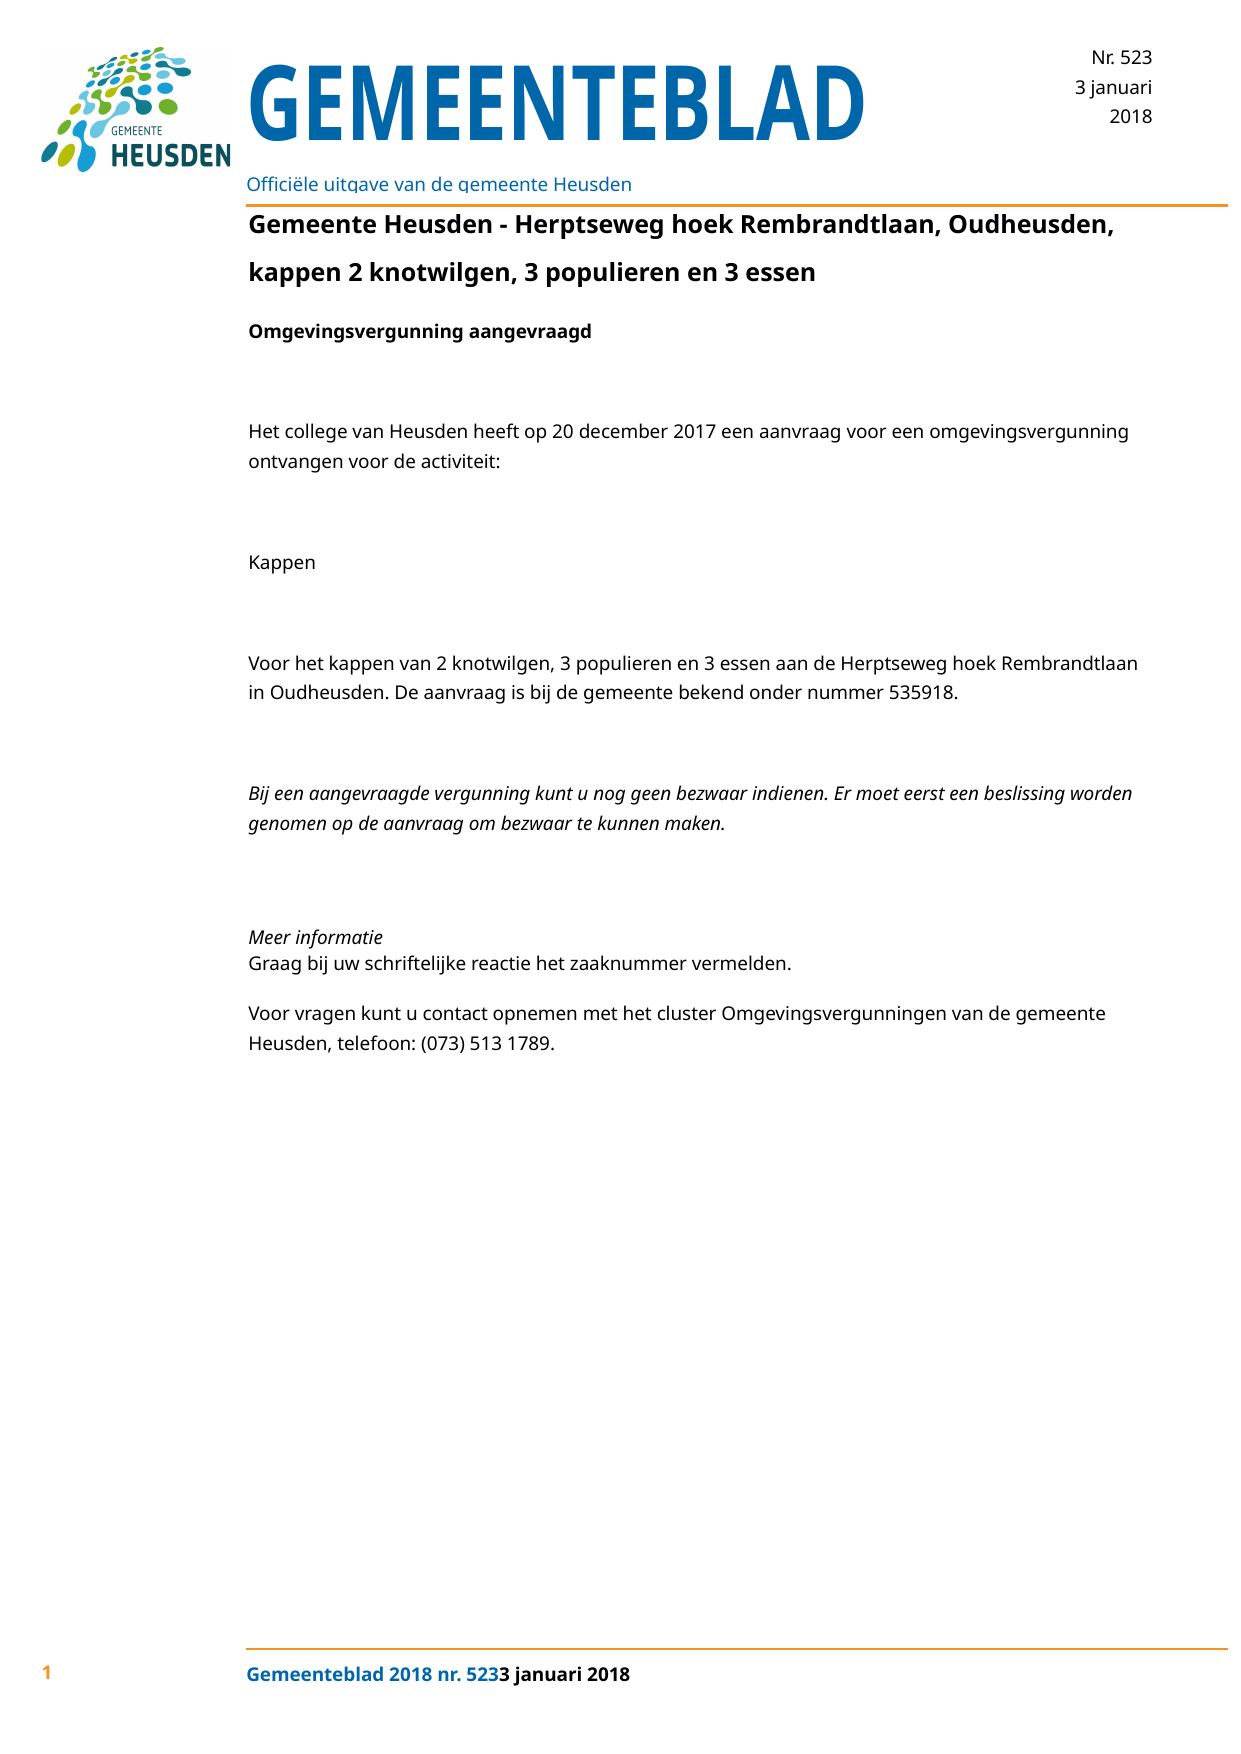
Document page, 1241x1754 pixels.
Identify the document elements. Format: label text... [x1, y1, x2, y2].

picture [41, 47, 231, 172]
text Voor het kappen van 2 knotwilgen, 3 populieren en 3 essen aan de Herptseweg hoek Rembrandtlaan in Oudheusden. De aanvraag is bij de gemeente bekend onder nummer 535918. [248, 650, 1152, 705]
text Graag bij uw schriftelijke reactie het zaaknummer vermelden. [248, 950, 1152, 976]
text Omgevingsvergunning aangevraagd [248, 318, 1152, 344]
text Voor vragen kunt u contact opnemen met het cluster Omgevingsvergunningen van de gemeente Heusden, telefoon: (073) 513 1789. [248, 1001, 1152, 1056]
text Meer informatie [248, 924, 1152, 950]
text Gemeente Heusden - Herptseweg hoek Rembrandtlaan, Oudheusden, kappen 2 knotwilgen, 3 populieren en 3 essen [248, 207, 1152, 288]
text Kappen [248, 549, 1152, 575]
text Het college van Heusden heeft op 20 december 2017 een aanvraag voor een omgevingsvergunning ontvangen voor de activiteit: [248, 419, 1152, 474]
text Bij een aangevraagde vergunning kunt u nog geen bezwaar indienen. Er moet eerst een beslissing worden genomen op de aanvraag om bezwaar te kunnen maken. [248, 780, 1152, 836]
